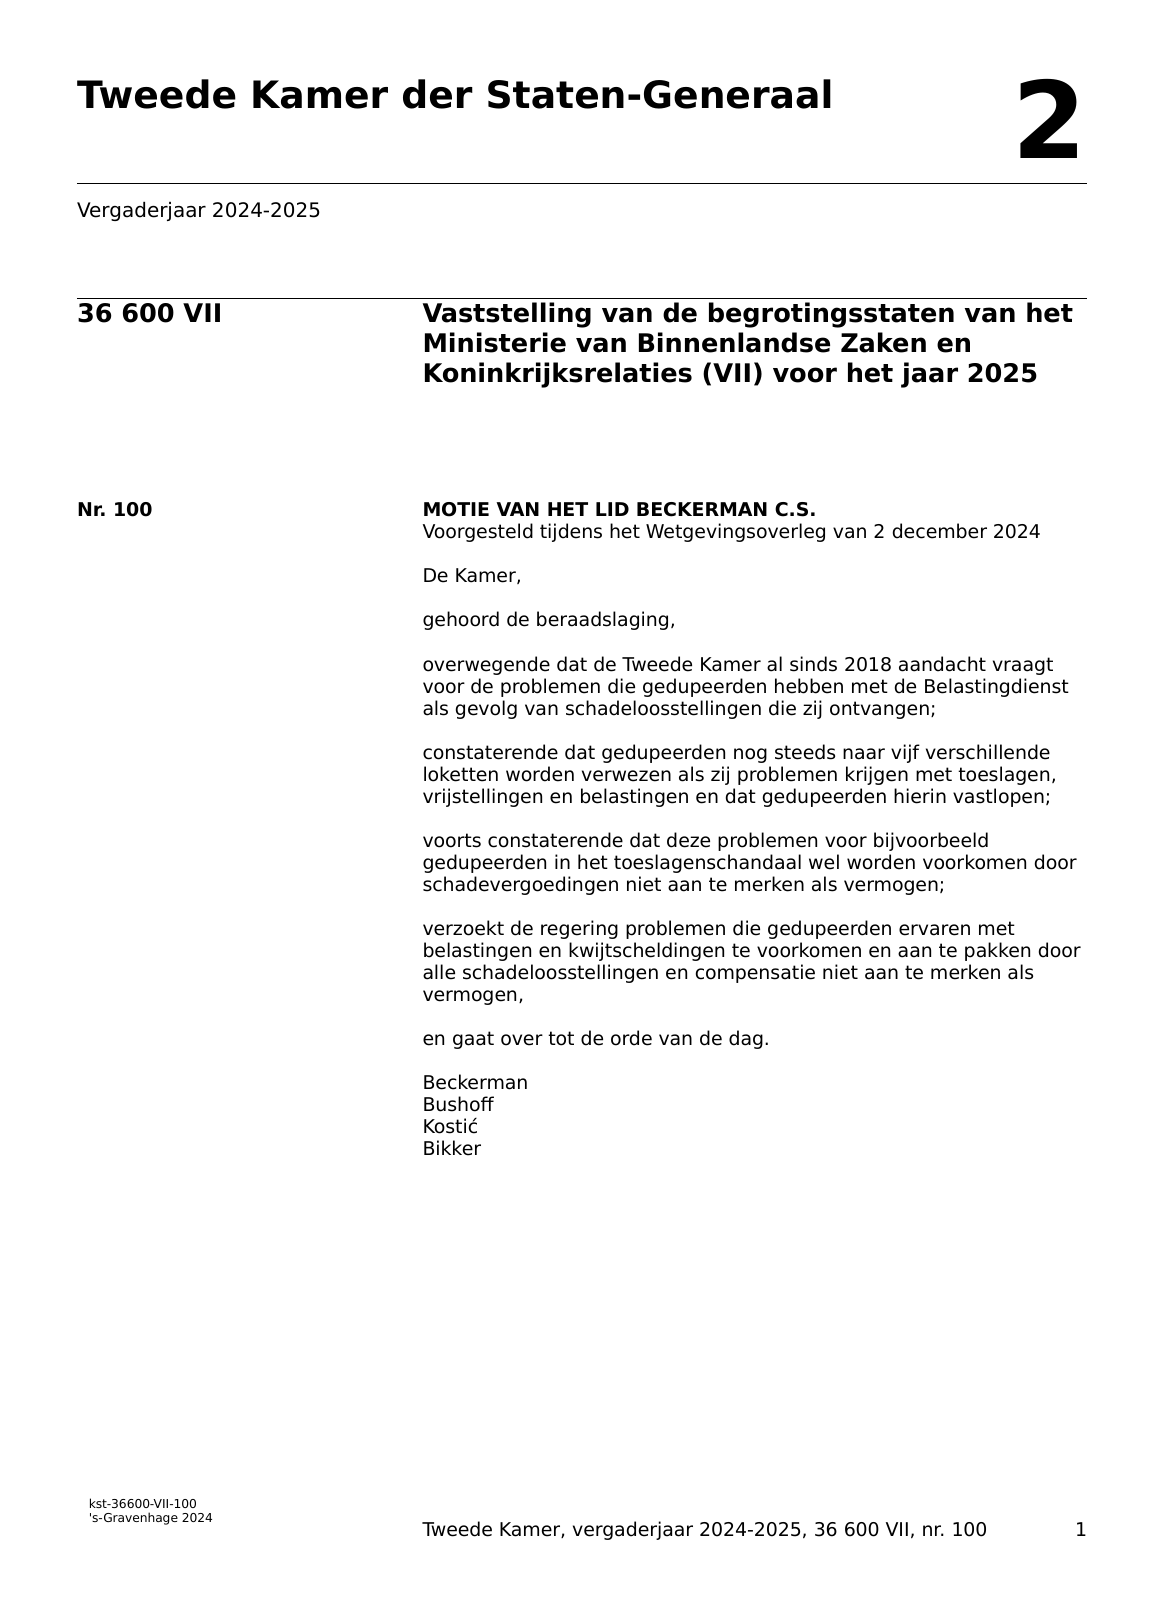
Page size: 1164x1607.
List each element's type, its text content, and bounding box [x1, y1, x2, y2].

text kst-36600-VII-100 [88, 1497, 323, 1511]
text overwegende dat de Tweede Kamer al sinds 2018 aandacht vraagt voor de problemen die gedupeerden hebben met de Belastingdienst als gevolg van schadeloosstellingen die zij ontvangen; [422, 653, 1087, 719]
text en gaat over tot de orde van de dag. [422, 1028, 1087, 1050]
text verzoekt de regering problemen die gedupeerden ervaren met belastingen en kwijtscheldingen te voorkomen en aan te pakken door alle schadeloosstellingen en compensatie niet aan te merken als vermogen, [422, 918, 1087, 1006]
subtitle 36 600 VII Vaststelling van de begrotingsstaten van het Ministerie van Binnenlandse Zaken en Koninkrijksrelaties (VII) voor het jaar 2025 [77, 299, 1087, 388]
subtitle Nr. 100 MOTIE VAN HET LID BECKERMAN C.S. [77, 499, 1087, 521]
table_header 2 [886, 59, 1087, 183]
text constaterende dat gedupeerden nog steeds naar vijf verschillende loketten worden verwezen als zij problemen krijgen met toeslagen, vrijstellingen en belastingen en dat gedupeerden hierin vastlopen; [422, 742, 1087, 808]
text 's-Gravenhage 2024 [88, 1511, 323, 1525]
text Bushoff [422, 1094, 1087, 1116]
text gehoord de beraadslaging, [422, 609, 1087, 631]
text De Kamer, [422, 565, 1087, 587]
table_cell Vergaderjaar 2024-2025 [77, 184, 1087, 298]
text Kostić [422, 1116, 1087, 1138]
text voorts constaterende dat deze problemen voor bijvoorbeeld gedupeerden in het toeslagenschandaal wel worden voorkomen door schadevergoedingen niet aan te merken als vermogen; [422, 830, 1087, 896]
text Beckerman [422, 1072, 1087, 1094]
text Bikker [422, 1138, 1087, 1160]
text Voorgesteld tijdens het Wetgevingsoverleg van 2 december 2024 [422, 521, 1087, 543]
table_header Tweede Kamer der Staten-Generaal [77, 59, 886, 183]
